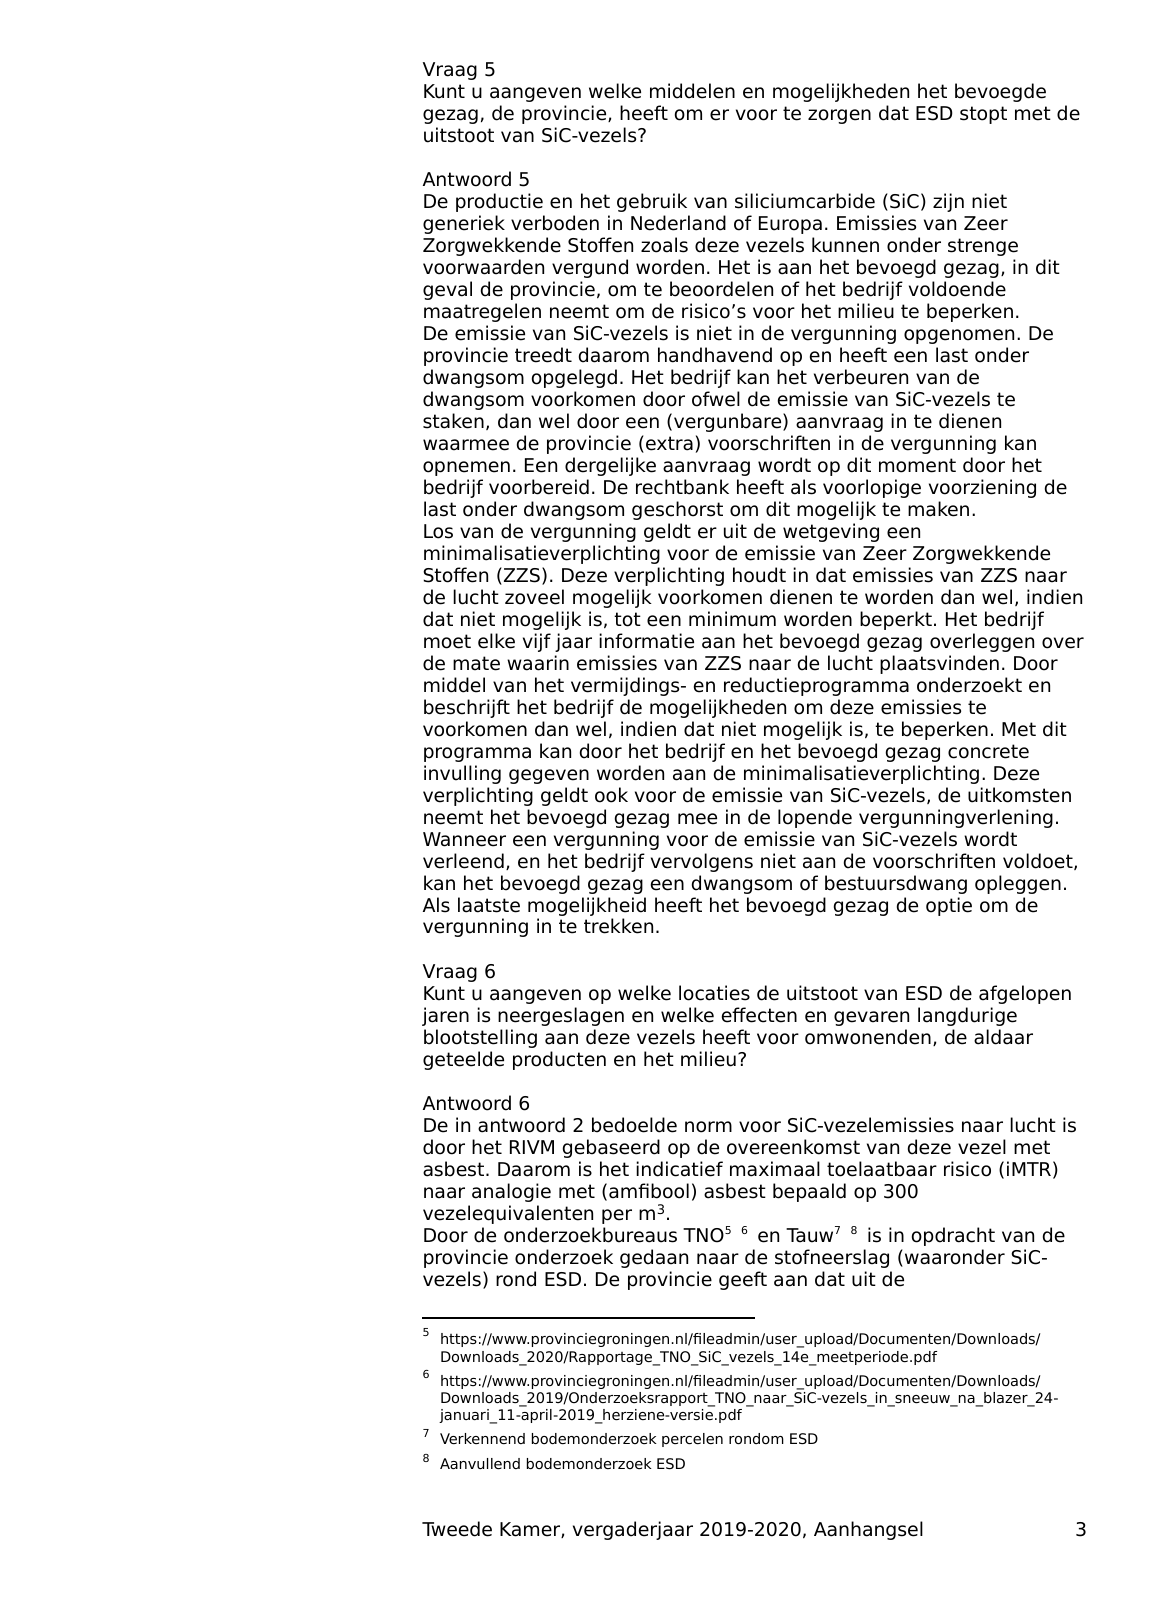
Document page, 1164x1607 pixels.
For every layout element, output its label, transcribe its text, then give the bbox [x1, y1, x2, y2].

text Vraag 6 [422, 961, 1087, 983]
text Aanvullend bodemonderzoek ESD [422, 1452, 1087, 1474]
text De in antwoord 2 bedoelde norm voor SiC-vezelemissies naar lucht is door het RIVM gebaseerd op de overeenkomst van deze vezel met asbest. Daarom is het indicatief maximaal toelaatbaar risico (iMTR) naar analogie met (amfibool) asbest bepaald op 300 vezelequivalenten per m3. [422, 1115, 1087, 1224]
text De emissie van SiC-vezels is niet in de vergunning opgenomen. De provincie treedt daarom handhavend op en heeft een last onder dwangsom opgelegd. Het bedrijf kan het verbeuren van de dwangsom voorkomen door ofwel de emissie van SiC-vezels te staken, dan wel door een (vergunbare) aanvraag in te dienen waarmee de provincie (extra) voorschriften in de vergunning kan opnemen. Een dergelijke aanvraag wordt op dit moment door het bedrijf voorbereid. De rechtbank heeft als voorlopige voorziening de last onder dwangsom geschorst om dit mogelijk te maken. [422, 323, 1087, 521]
text Verkennend bodemonderzoek percelen rondom ESD [422, 1427, 1087, 1449]
text Antwoord 6 [422, 1093, 1087, 1115]
text Vraag 5 [422, 59, 1087, 81]
text Wanneer een vergunning voor de emissie van SiC-vezels wordt verleend, en het bedrijf vervolgens niet aan de voorschriften voldoet, kan het bevoegd gezag een dwangsom of bestuursdwang opleggen. Als laatste mogelijkheid heeft het bevoegd gezag de optie om de vergunning in te trekken. [422, 828, 1087, 938]
text https://www.provinciegroningen.nl/fileadmin/user_upload/Documenten/Downloads/Downloads_2019/Onderzoeksrapport_TNO_naar_SiC-vezels_in_sneeuw_na_blazer_24-januari_11-april-2019_herziene-versie.pdf [422, 1368, 1087, 1424]
text Los van de vergunning geldt er uit de wetgeving een minimalisatieverplichting voor de emissie van Zeer Zorgwekkende Stoffen (ZZS). Deze verplichting houdt in dat emissies van ZZS naar de lucht zoveel mogelijk voorkomen dienen te worden dan wel, indien dat niet mogelijk is, tot een minimum worden beperkt. Het bedrijf moet elke vijf jaar informatie aan het bevoegd gezag overleggen over de mate waarin emissies van ZZS naar de lucht plaatsvinden. Door middel van het vermijdings- en reductieprogramma onderzoekt en beschrijft het bedrijf de mogelijkheden om deze emissies te voorkomen dan wel, indien dat niet mogelijk is, te beperken. Met dit programma kan door het bedrijf en het bevoegd gezag concrete invulling gegeven worden aan de minimalisatieverplichting. Deze verplichting geldt ook voor de emissie van SiC-vezels, de uitkomsten neemt het bevoegd gezag mee in de lopende vergunningverlening. [422, 521, 1087, 828]
text Door de onderzoekbureaus TNO en Tauw is in opdracht van de provincie onderzoek gedaan naar de stofneerslag (waaronder SiC-vezels) rond ESD. De provincie geeft aan dat uit de [422, 1224, 1087, 1291]
text De productie en het gebruik van siliciumcarbide (SiC) zijn niet generiek verboden in Nederland of Europa. Emissies van Zeer Zorgwekkende Stoffen zoals deze vezels kunnen onder strenge voorwaarden vergund worden. Het is aan het bevoegd gezag, in dit geval de provincie, om te beoordelen of het bedrijf voldoende maatregelen neemt om de risico’s voor het milieu te beperken. [422, 191, 1087, 323]
text Antwoord 5 [422, 169, 1087, 191]
text Kunt u aangeven op welke locaties de uitstoot van ESD de afgelopen jaren is neergeslagen en welke effecten en gevaren langdurige blootstelling aan deze vezels heeft voor omwonenden, de aldaar geteelde producten en het milieu? [422, 983, 1087, 1071]
text https://www.provinciegroningen.nl/fileadmin/user_upload/Documenten/Downloads/Downloads_2020/Rapportage_TNO_SiC_vezels_14e_meetperiode.pdf [422, 1327, 1087, 1366]
text Kunt u aangeven welke middelen en mogelijkheden het bevoegde gezag, de provincie, heeft om er voor te zorgen dat ESD stopt met de uitstoot van SiC-vezels? [422, 81, 1087, 147]
